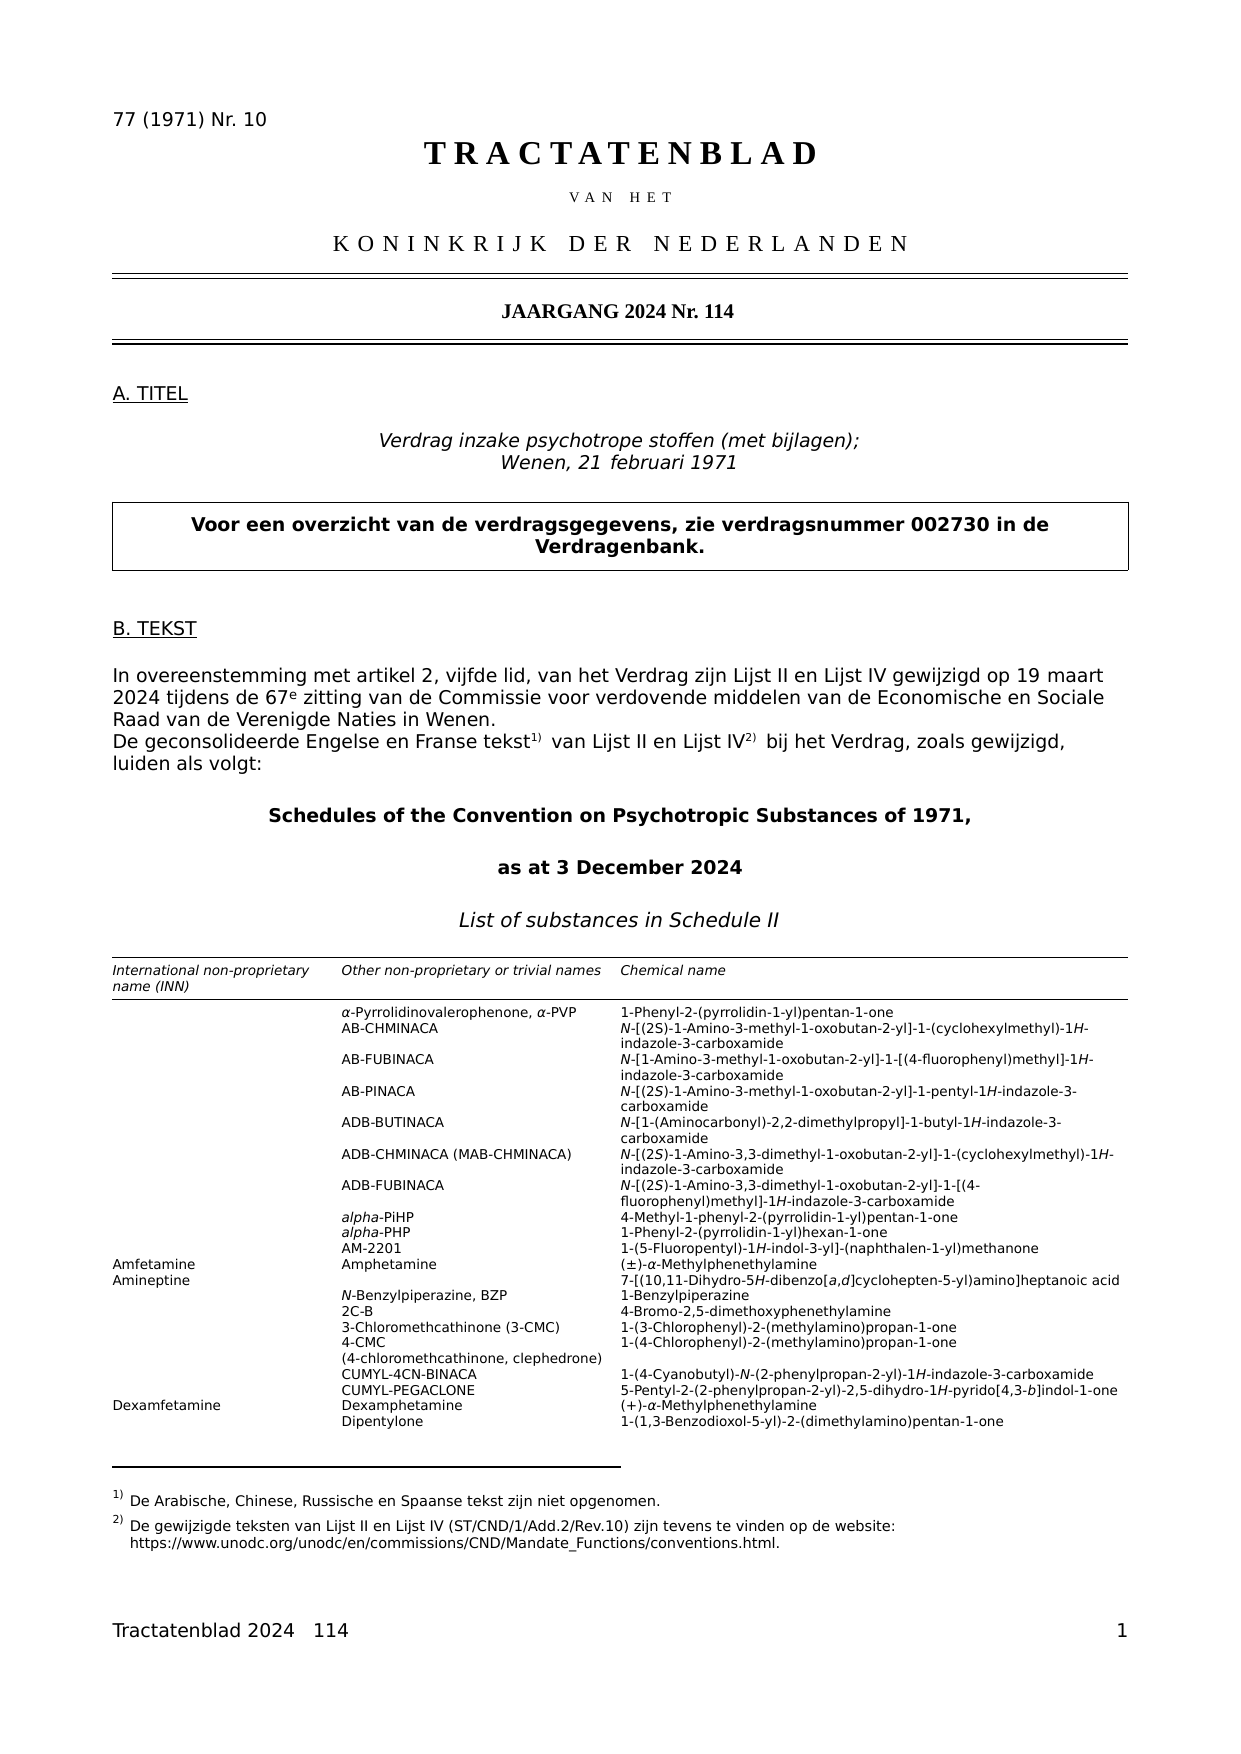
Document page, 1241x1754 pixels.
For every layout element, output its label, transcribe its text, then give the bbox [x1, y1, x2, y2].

table_cell 1-(3-Chlorophenyl)-2-(methylamino)propan-1-one [615, 1320, 1128, 1335]
table_cell alpha-PiHP [335, 1209, 614, 1225]
text KONINKRIJK DER NEDERLANDEN [112, 229, 1128, 256]
table_cell 3-Chloromethcathinone (3-CMC) [335, 1320, 614, 1335]
table_cell [335, 1272, 614, 1288]
table_cell [112, 1241, 335, 1257]
table_cell [112, 1000, 335, 1021]
subtitle Schedules of the Convention on Psychotropic Substances of 1971, [112, 805, 1128, 827]
subtitle as at 3 December 2024 [112, 857, 1128, 879]
table_cell [112, 1178, 335, 1209]
table_cell [112, 1052, 335, 1083]
table_cell (±)-α-Methylphenethylamine [615, 1257, 1128, 1272]
table_cell N-[1-Amino-3-methyl-1-oxobutan-2-yl]-1-[(4-fluorophenyl)methyl]-1H-indazole-3-carboxamide [615, 1052, 1128, 1083]
subtitle B. TEKST [112, 618, 1128, 640]
table_cell 1-(4-Chlorophenyl)-2-(methylamino)propan-1-one [615, 1335, 1128, 1367]
table_cell 1-(5-Fluoropentyl)-1H-indol-3-yl]-(naphthalen-1-yl)methanone [615, 1241, 1128, 1257]
table_cell [112, 1367, 335, 1382]
table_cell [112, 1021, 335, 1052]
table_cell alpha-PHP [335, 1225, 614, 1241]
table_cell ADB-BUTINACA [335, 1115, 614, 1146]
table_cell CUMYL-PEGACLONE [335, 1383, 614, 1398]
table_cell 7-[(10,11-Dihydro-5H-dibenzo[a,d]cyclohepten-5-yl)amino]heptanoic acid [615, 1272, 1128, 1288]
table_cell 4-CMC (4-chloromethcathinone, clephedrone) [335, 1335, 614, 1367]
table_cell [112, 1304, 335, 1319]
text TRACTATENBLAD [112, 133, 1128, 172]
table_cell [112, 1115, 335, 1146]
table_cell α-Pyrrolidinovalerophenone, α-PVP [335, 1000, 614, 1021]
table_cell N-[1-(Aminocarbonyl)-2,2-dimethylpropyl]-1-butyl-1H-indazole-3-carboxamide [615, 1115, 1128, 1146]
table_header Other non-proprietary or trivial names [335, 958, 614, 999]
table_cell CUMYL-4CN-BINACA [335, 1367, 614, 1382]
table_cell [112, 1084, 335, 1115]
table_cell AB-PINACA [335, 1084, 614, 1115]
table_cell AM-2201 [335, 1241, 614, 1257]
table_header Chemical name [615, 958, 1128, 999]
table_cell (+)-α-Methylphenethylamine [615, 1398, 1128, 1414]
table_cell 4-Bromo-2,5-dimethoxyphenethylamine [615, 1304, 1128, 1319]
text VAN HET [112, 189, 1128, 206]
table_cell Dipentylone [335, 1414, 614, 1429]
table_cell 2C-B [335, 1304, 614, 1319]
table_cell Dexamphetamine [335, 1398, 614, 1414]
text De gewijzigde teksten van Lijst II en Lijst IV (ST/CND/1/Add.2/Rev.10) zijn tevens te vinden op de website: https://www.unodc.org/unodc/en/commissions/CND/Mandate_Functions/conventions.html. [112, 1513, 1128, 1552]
table_cell 1-Phenyl-2-(pyrrolidin-1-yl)hexan-1-one [615, 1225, 1128, 1241]
table_cell Dexamfetamine [112, 1398, 335, 1414]
text 77 (1971) Nr. 10 [112, 109, 1128, 131]
text De geconsolideerde Engelse en Franse tekst van Lijst II en Lijst IV bij het Verdrag, zoals gewijzigd, luiden als volgt: [112, 731, 1128, 775]
table_cell Amfetamine [112, 1257, 335, 1272]
table_cell [112, 1288, 335, 1304]
subtitle List of substances in Schedule II [112, 909, 1128, 932]
text Wenen, 21 februari 1971 [112, 452, 1128, 474]
table_header International non-proprietary name (INN) [112, 958, 335, 999]
text De Arabische, Chinese, Russische en Spaanse tekst zijn niet opgenomen. [112, 1488, 1128, 1510]
table_cell N-[(2S)-1-Amino-3-methyl-1-oxobutan-2-yl]-1-pentyl-1H-indazole-3-carboxamide [615, 1084, 1128, 1115]
table_cell N-[(2S)-1-Amino-3,3-dimethyl-1-oxobutan-2-yl]-1-(cyclohexylmethyl)-1H-indazole-3-carboxamide [615, 1146, 1128, 1178]
table_cell ADB-FUBINACA [335, 1178, 614, 1209]
table_cell AB-FUBINACA [335, 1052, 614, 1083]
table_cell [112, 1146, 335, 1178]
text Verdrag inzake psychotrope stoffen (met bijlagen); [112, 430, 1128, 452]
subtitle A. TITEL [112, 383, 1128, 405]
table_cell 4-Methyl-1-phenyl-2-(pyrrolidin-1-yl)pentan-1-one [615, 1209, 1128, 1225]
text In overeenstemming met artikel 2, vijfde lid, van het Verdrag zijn Lijst II en Lijst IV gewijzigd op 19 maart 2024 tijdens de 67e zitting van de Commissie voor verdovende middelen van de Economische en Sociale Raad van de Verenigde Naties in Wenen. [112, 665, 1128, 731]
table_cell [112, 1335, 335, 1367]
table_cell N-Benzylpiperazine, BZP [335, 1288, 614, 1304]
table_cell AB-CHMINACA [335, 1021, 614, 1052]
table_cell [112, 1209, 335, 1225]
table_cell ADB-CHMINACA (MAB-CHMINACA) [335, 1146, 614, 1178]
table_cell [112, 1414, 335, 1429]
table_cell [112, 1225, 335, 1241]
table_cell 1-Phenyl-2-(pyrrolidin-1-yl)pentan-1-one [615, 1000, 1128, 1021]
table_cell N-[(2S)-1-Amino-3,3-dimethyl-1-oxobutan-2-yl]-1-[(4-fluorophenyl)methyl]-1H-indazole-3-carboxamide [615, 1178, 1128, 1209]
table_cell 1-(4-Cyanobutyl)-N-(2-phenylpropan-2-yl)-1H-indazole-3-carboxamide [615, 1367, 1128, 1382]
table_cell Amineptine [112, 1272, 335, 1288]
table_cell [112, 1320, 335, 1335]
table_cell N-[(2S)-1-Amino-3-methyl-1-oxobutan-2-yl]-1-(cyclohexylmethyl)-1H-indazole-3-carboxamide [615, 1021, 1128, 1052]
table_cell 5-Pentyl-2-(2-phenylpropan-2-yl)-2,5-dihydro-1H-pyrido[4,3-b]indol-1-one [615, 1383, 1128, 1398]
table_cell [112, 1383, 335, 1398]
text JAARGANG 2024 Nr. 114 [112, 299, 1128, 323]
table_cell 1-(1,3-Benzodioxol-5-yl)-2-(dimethylamino)pentan-1-one [615, 1414, 1128, 1429]
table_cell Amphetamine [335, 1257, 614, 1272]
table_cell 1-Benzylpiperazine [615, 1288, 1128, 1304]
